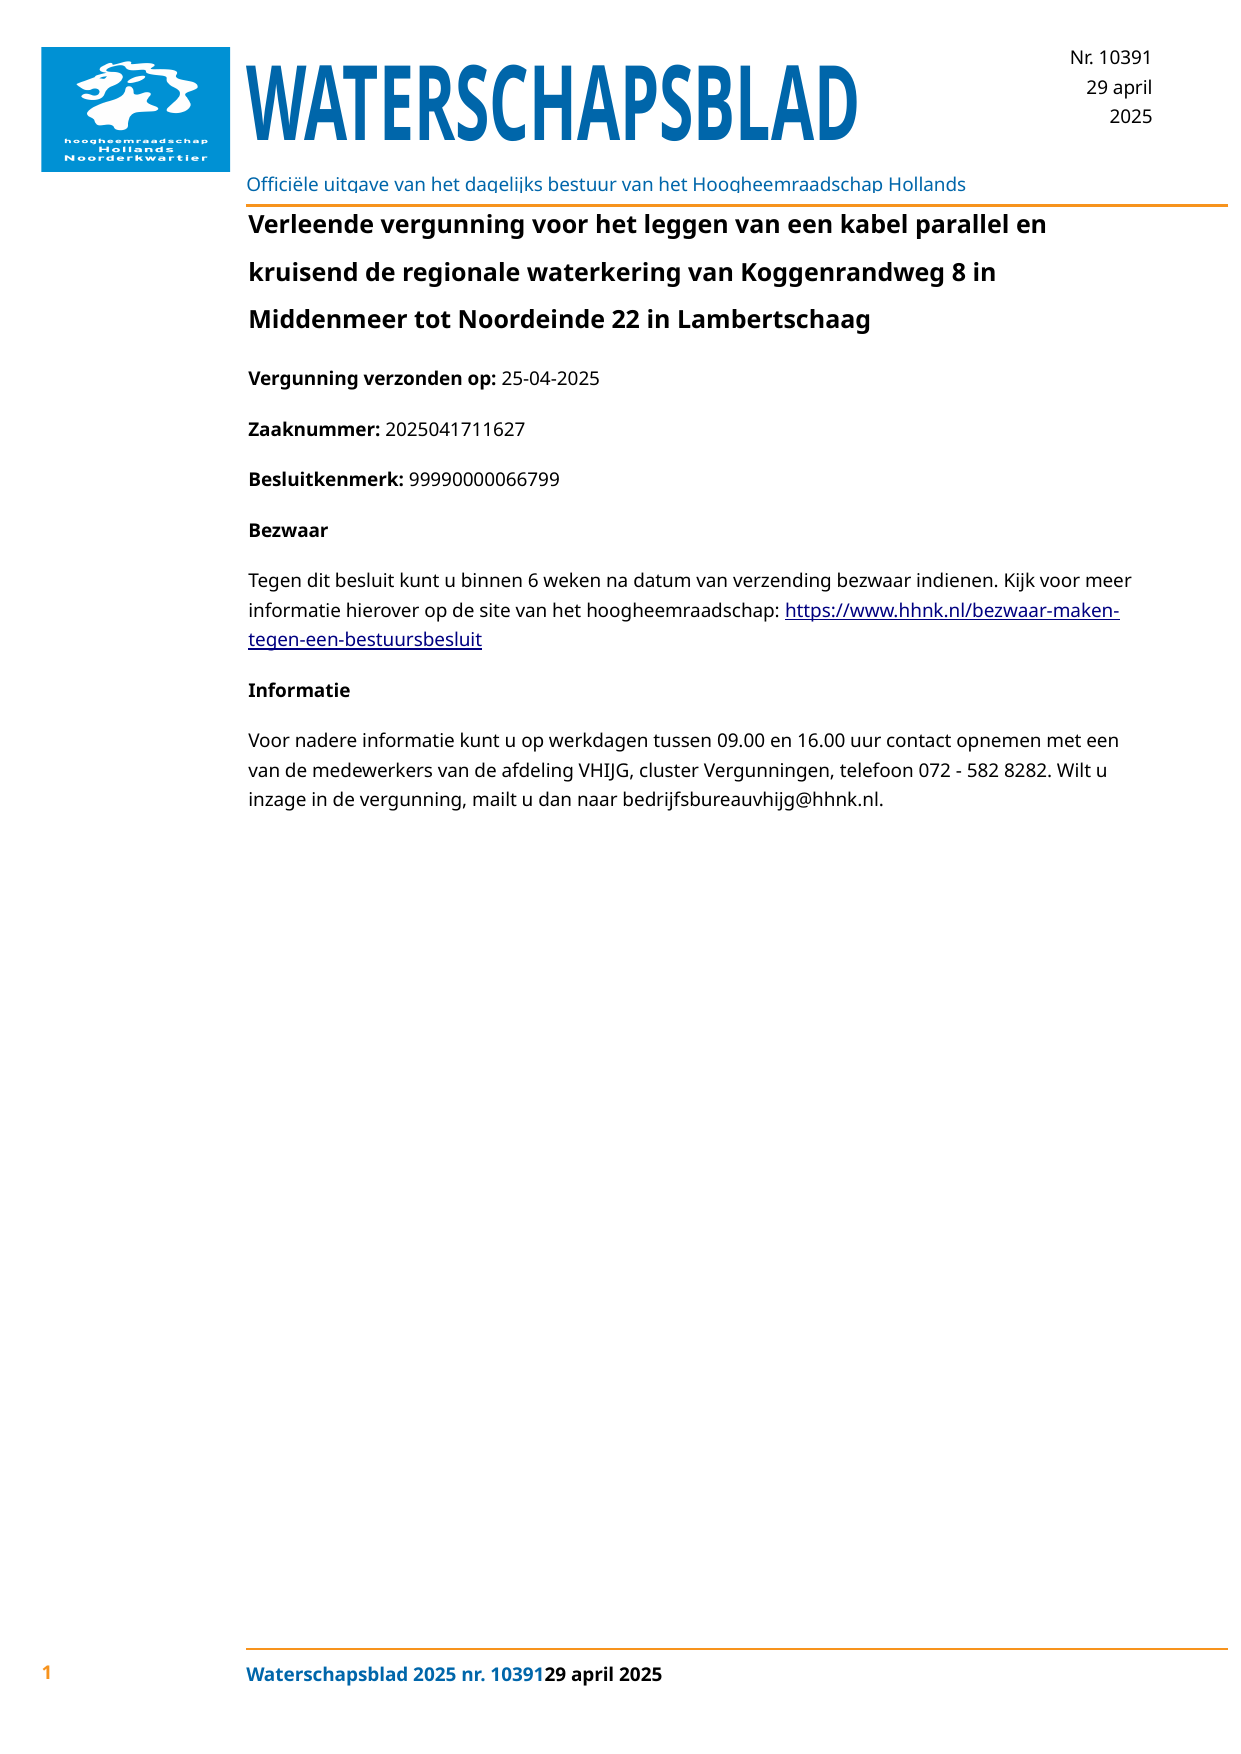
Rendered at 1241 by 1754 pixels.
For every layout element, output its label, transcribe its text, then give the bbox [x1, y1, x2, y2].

picture [88, 87, 157, 130]
text Informatie [248, 677, 1152, 702]
text Bezwaar [248, 517, 1152, 542]
text Zaaknummer: 2025041711627 [248, 416, 1152, 442]
picture [78, 64, 122, 99]
text Verleende vergunning voor het leggen van een kabel parallel en kruisend de regionale waterkering van Koggenrandweg 8 in Middenmeer tot Noordeinde 22 in Lambertschaag [248, 207, 1152, 336]
picture [129, 76, 144, 82]
text Voor nadere informatie kunt u op werkdagen tussen 09.00 en 16.00 uur contact opnemen met een van de medewerkers van de afdeling VHIJG, cluster Vergunningen, telefoon 072 - 582 8282. Wilt u inzage in de vergunning, mailt u dan naar bedrijfsbureauvhijg@hhnk.nl. [248, 727, 1152, 812]
text Besluitkenmerk: 99990000066799 [248, 466, 1152, 492]
text Vergunning verzonden op: 25-04-2025 [248, 366, 1152, 391]
picture [118, 62, 197, 112]
text Tegen dit besluit kunt u binnen 6 weken na datum van verzending bezwaar indienen. Kijk voor meer informatie hierover op de site van het hoogheemraadschap: https://www.hhnk.nl/bezwaar-maken-tegen-een-bestuursbesluit [248, 567, 1152, 652]
